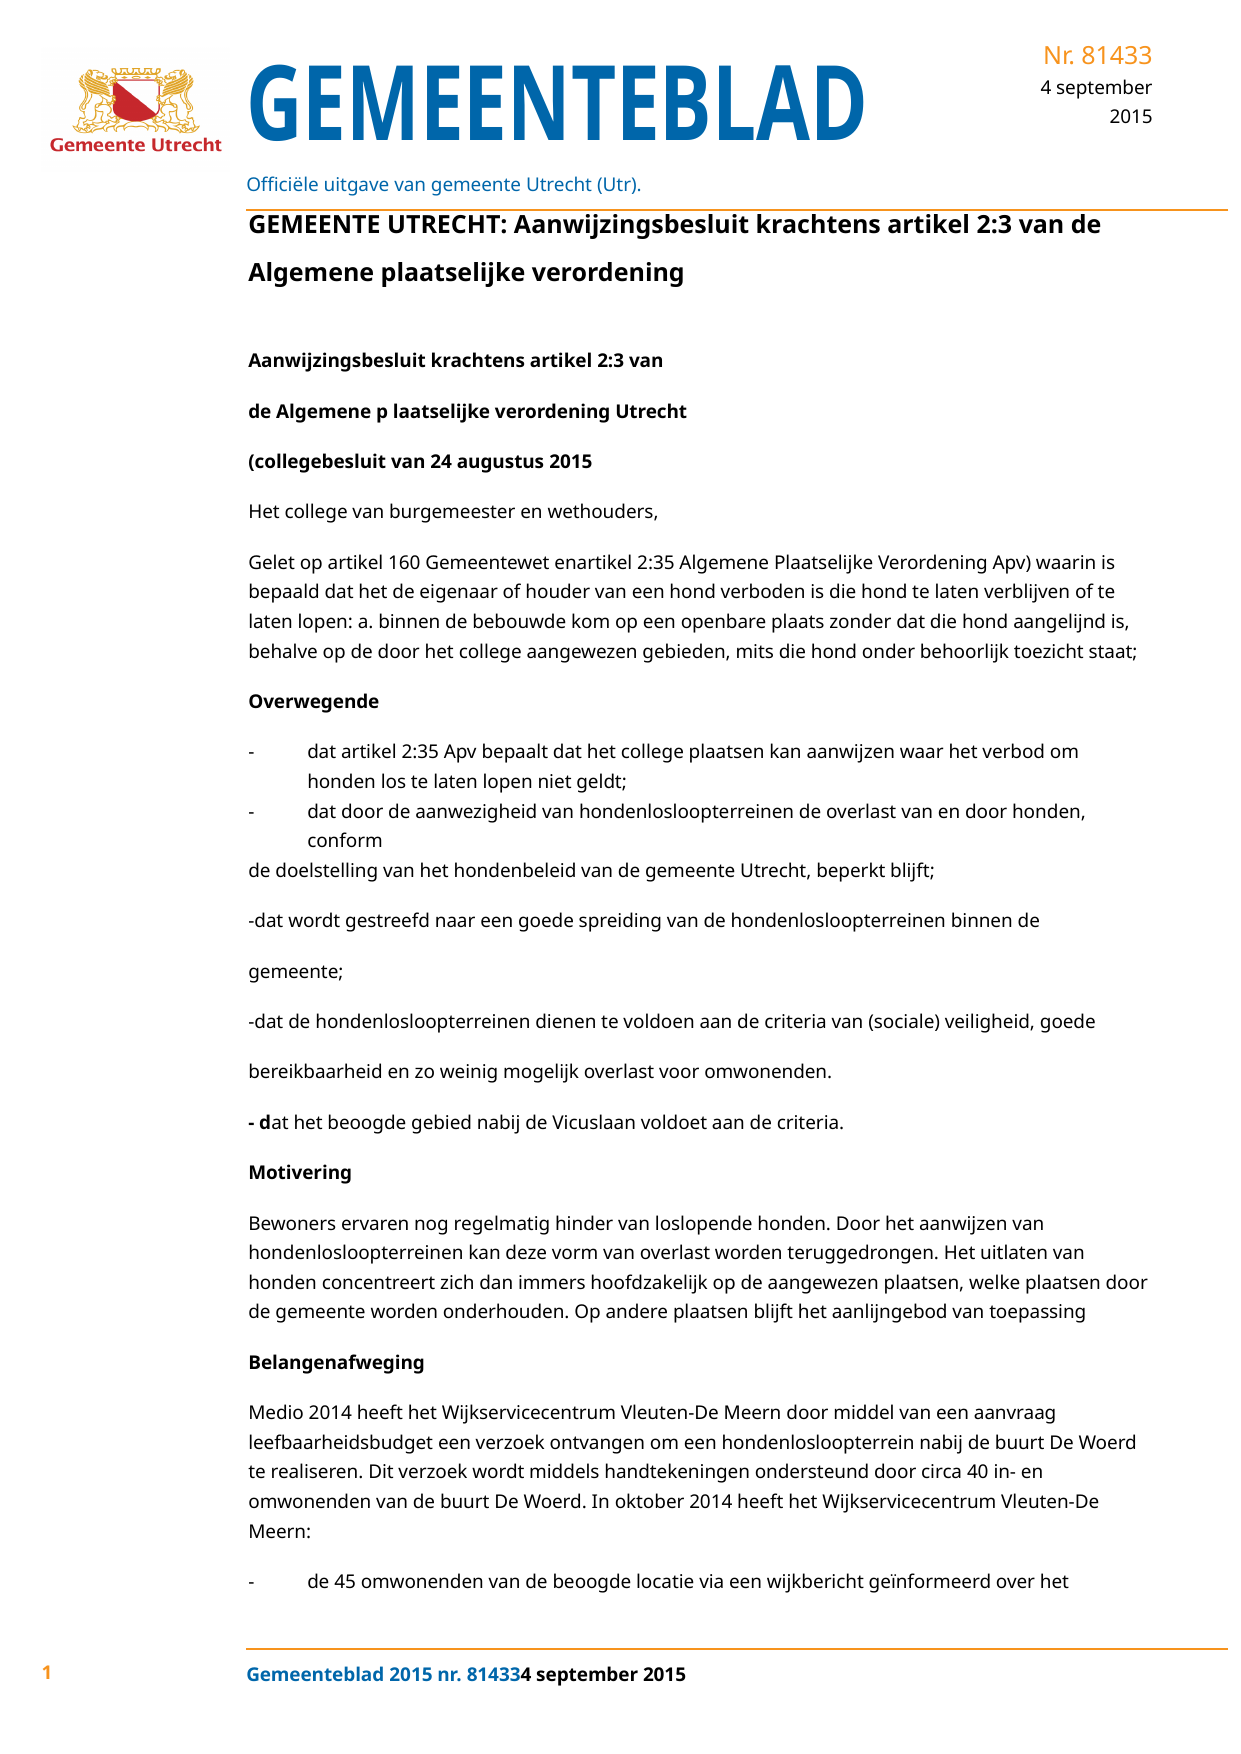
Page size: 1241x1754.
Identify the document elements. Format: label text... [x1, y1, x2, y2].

text Bewoners ervaren nog regelmatig hinder van loslopende honden. Door het aanwijzen van hondenlosloopterreinen kan deze vorm van overlast worden teruggedrongen. Het uitlaten van honden concentreert zich dan immers hoofdzakelijk op de aangewezen plaatsen, welke plaatsen door de gemeente worden onderhouden. Op andere plaatsen blijft het aanlijngebod van toepassing [248, 1210, 1152, 1324]
text bereikbaarheid en zo weinig mogelijk overlast voor omwonenden. [248, 1059, 1152, 1084]
text (collegebesluit van 24 augustus 2015 [248, 448, 1152, 474]
text - dat het beoogde gebied nabij de Vicuslaan voldoet aan de criteria. [248, 1109, 1152, 1135]
list dat door de aanwezigheid van hondenlosloopterreinen de overlast van en door honden, conform [248, 798, 1152, 853]
text Gelet op artikel 160 Gemeentewet enartikel 2:35 Algemene Plaatselijke Verordening Apv) waarin is bepaald dat het de eigenaar of houder van een hond verboden is die hond te laten verblijven of te laten lopen: a. binnen de bebouwde kom op een openbare plaats zonder dat die hond aangelijnd is, behalve op de door het college aangewezen gebieden, mits die hond onder behoorlijk toezicht staat; [248, 549, 1152, 664]
text Het college van burgemeester en wethouders, [248, 499, 1152, 524]
text -dat wordt gestreefd naar een goede spreiding van de hondenlosloopterreinen binnen de [248, 907, 1152, 933]
list de 45 omwonenden van de beoogde locatie via een wijkbericht geïnformeerd over het [248, 1568, 1152, 1594]
text de doelstelling van het hondenbeleid van de gemeente Utrecht, beperkt blijft; [248, 857, 1152, 883]
text Belangenafweging [248, 1349, 1152, 1375]
text gemeente; [248, 958, 1152, 984]
text Overwegende [248, 688, 1152, 714]
list dat artikel 2:35 Apv bepaalt dat het college plaatsen kan aanwijzen waar het verbod om honden los te laten lopen niet geldt; [248, 739, 1152, 794]
text Medio 2014 heeft het Wijkservicecentrum Vleuten-De Meern door middel van een aanvraag leefbaarheidsbudget een verzoek ontvangen om een hondenlosloopterrein nabij de buurt De Woerd te realiseren. Dit verzoek wordt middels handtekeningen ondersteund door circa 40 in- en omwonenden van de buurt De Woerd. In oktober 2014 heeft het Wijkservicecentrum Vleuten-De Meern: [248, 1399, 1152, 1544]
text GEMEENTE UTRECHT: Aanwijzingsbesluit krachtens artikel 2:3 van de Algemene plaatselijke verordening [248, 211, 1152, 288]
text Aanwijzingsbesluit krachtens artikel 2:3 van [248, 347, 1152, 373]
picture [41, 47, 231, 172]
text -dat de hondenlosloopterreinen dienen te voldoen aan de criteria van (sociale) veiligheid, goede [248, 1008, 1152, 1034]
text Motivering [248, 1159, 1152, 1185]
text de Algemene p laatselijke verordening Utrecht [248, 398, 1152, 424]
